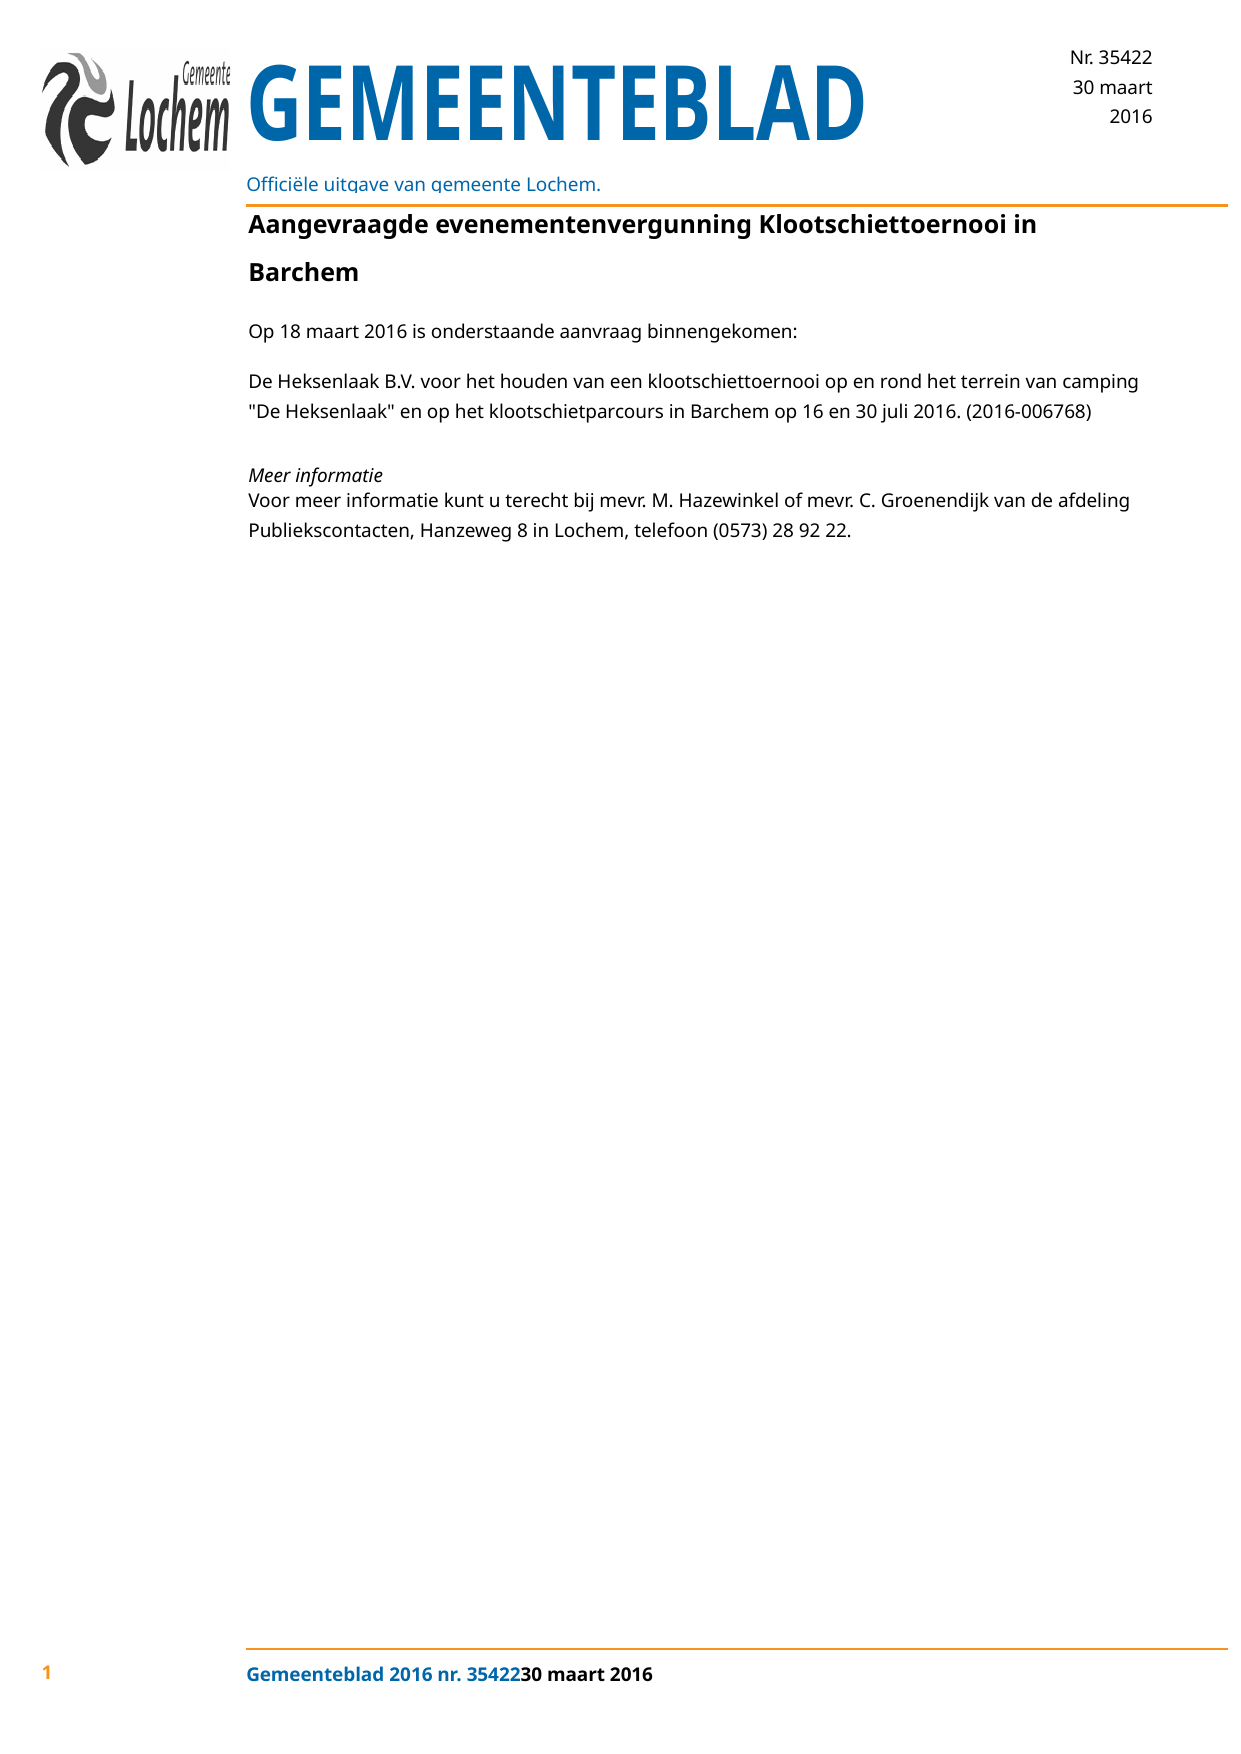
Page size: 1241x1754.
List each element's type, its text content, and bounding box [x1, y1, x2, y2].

text Voor meer informatie kunt u terecht bij mevr. M. Hazewinkel of mevr. C. Groenendijk van de afdeling Publiekscontacten, Hanzeweg 8 in Lochem, telefoon (0573) 28 92 22. [248, 488, 1152, 543]
text Op 18 maart 2016 is onderstaande aanvraag binnengekomen: [248, 318, 1152, 344]
picture [41, 47, 231, 172]
text Aangevraagde evenementenvergunning Klootschiettoernooi in Barchem [248, 207, 1152, 288]
text Meer informatie [248, 462, 1152, 488]
text De Heksenlaak B.V. voor het houden van een klootschiettoernooi op en rond het terrein van camping "De Heksenlaak" en op het klootschietparcours in Barchem op 16 en 30 juli 2016. (2016-006768) [248, 368, 1152, 424]
